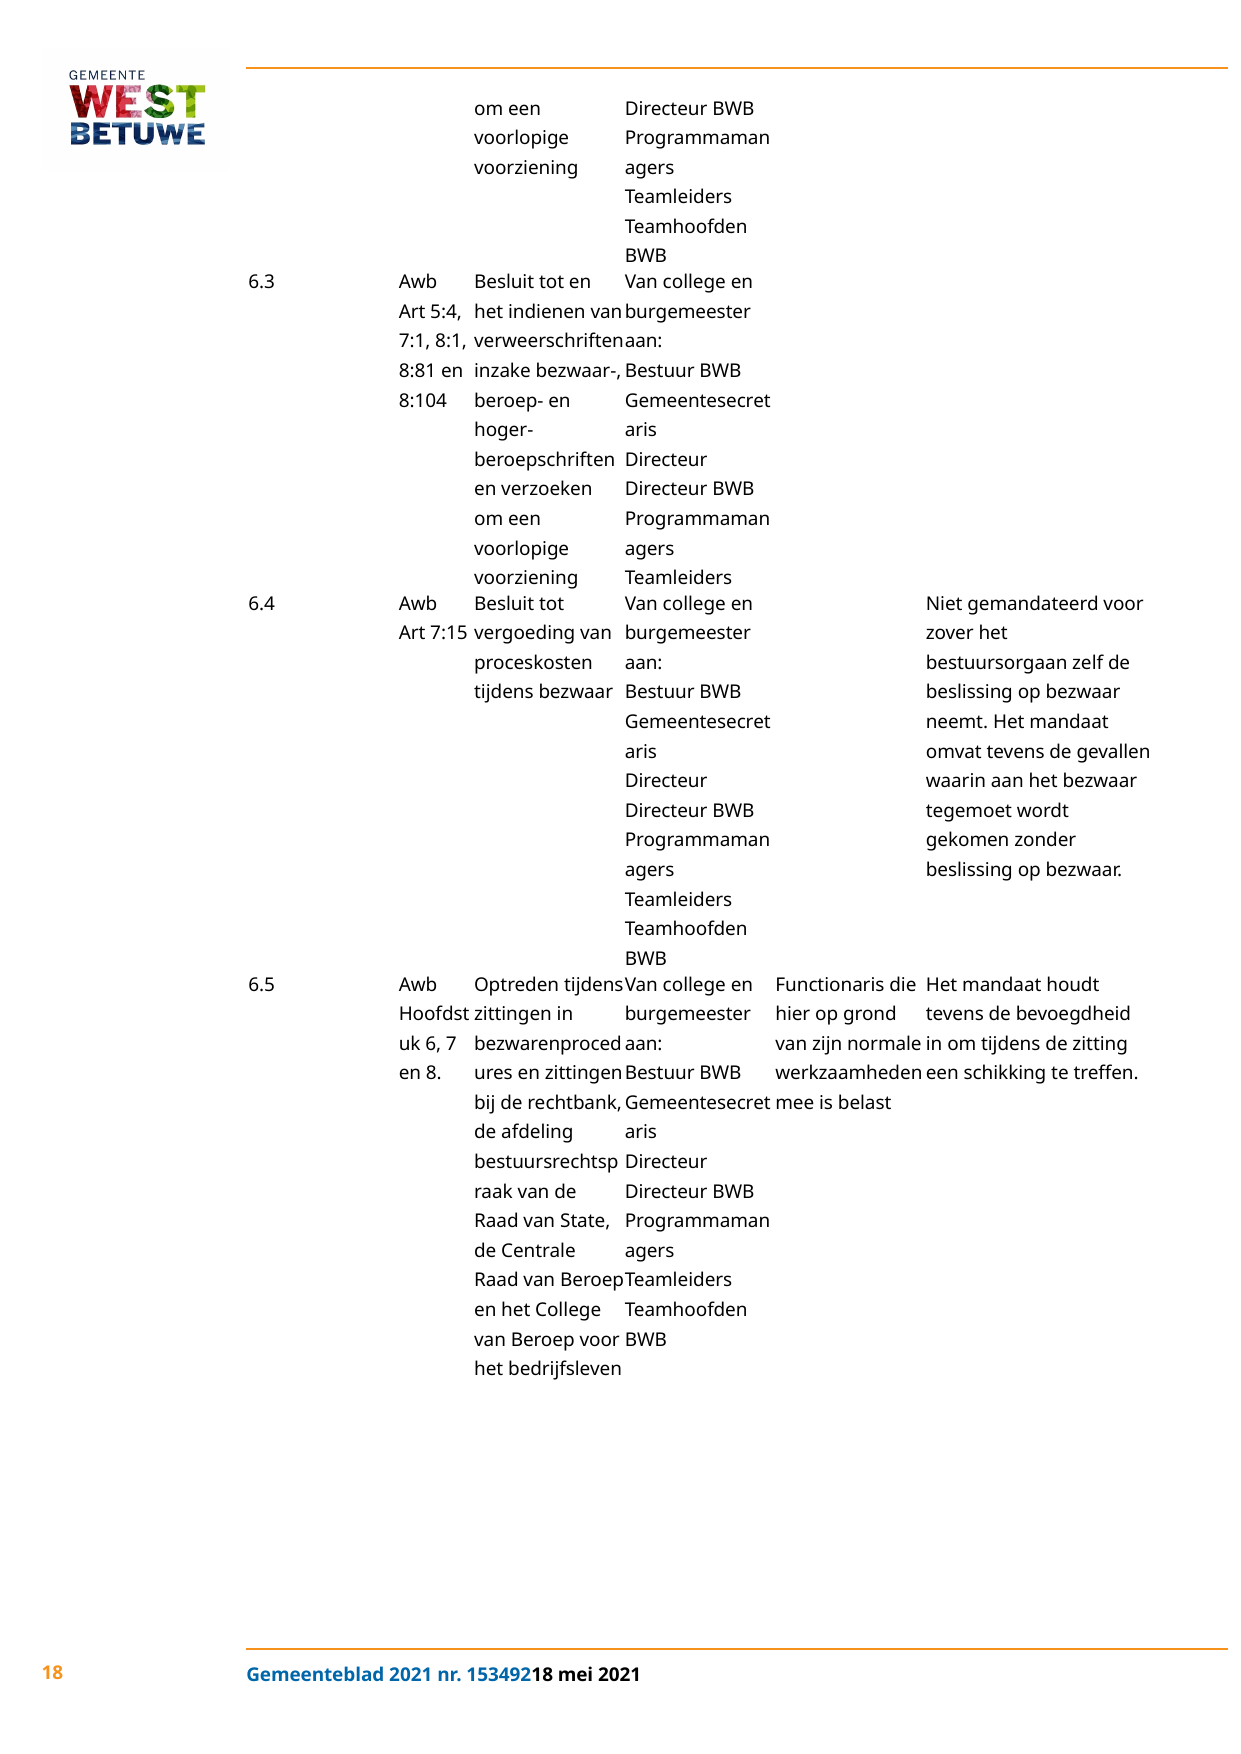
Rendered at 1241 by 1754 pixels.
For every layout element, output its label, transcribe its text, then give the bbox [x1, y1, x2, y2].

table_cell [775, 95, 926, 268]
table_cell 6.3 [248, 269, 398, 590]
table_cell [926, 269, 1152, 590]
table_cell Optreden tijdens zittingen in bezwarenprocedures en zittingen bij de rechtbank, de afdeling bestuursrechtspraak van de Raad van State, de Centrale Raad van Beroep en het College van Beroep voor het bedrijfsleven [474, 971, 624, 1381]
table_cell Niet gemandateerd voor zover het bestuursorgaan zelf de beslissing op bezwaar neemt. Het mandaat omvat tevens de gevallen waarin aan het bezwaar tegemoet wordt gekomen zonder beslissing op bezwaar. [926, 590, 1152, 971]
table_cell Awb Art 5:4, 7:1, 8:1, 8:81 en 8:104 [399, 269, 474, 590]
table_cell [248, 95, 398, 268]
table_cell 6.5 [248, 971, 398, 1381]
table_cell Awb Art 7:15 [399, 590, 474, 971]
table_cell Besluit tot vergoeding van proceskosten tijdens bezwaar [474, 590, 624, 971]
table_cell Awb Hoofdstuk 6, 7 en 8. [399, 971, 474, 1381]
picture [41, 47, 231, 172]
table_cell Van college en burgemeester aan: Bestuur BWB Gemeentesecretaris Directeur Directeur BWB Programmamanagers Teamleiders Teamhoofden BWB [625, 590, 775, 971]
table_cell Functionaris die hier op grond van zijn normale werkzaamheden mee is belast [775, 971, 926, 1381]
table_cell Besluit tot en het indienen van verweerschriften inzake bezwaar-, beroep- en hoger-beroepschriften en verzoeken om een voorlopige voorziening [474, 269, 624, 590]
table_cell [775, 590, 926, 971]
table_cell [399, 95, 474, 268]
table_cell Het mandaat houdt tevens de bevoegdheid in om tijdens de zitting een schikking te treffen. [926, 971, 1152, 1381]
table_cell 6.4 [248, 590, 398, 971]
table_cell [775, 269, 926, 590]
table_cell Van college en burgemeester aan: Bestuur BWB Gemeentesecretaris Directeur Directeur BWB Programmamanagers Teamleiders Teamhoofden BWB [625, 971, 775, 1381]
table_cell Van college en burgemeester aan: Bestuur BWB Gemeentesecretaris Directeur Directeur BWB Programmamanagers Teamleiders [625, 269, 775, 590]
table_cell om een voorlopige voorziening [474, 95, 624, 268]
table_cell [926, 95, 1152, 268]
table_cell Directeur BWB Programmamanagers Teamleiders Teamhoofden BWB [625, 95, 775, 268]
